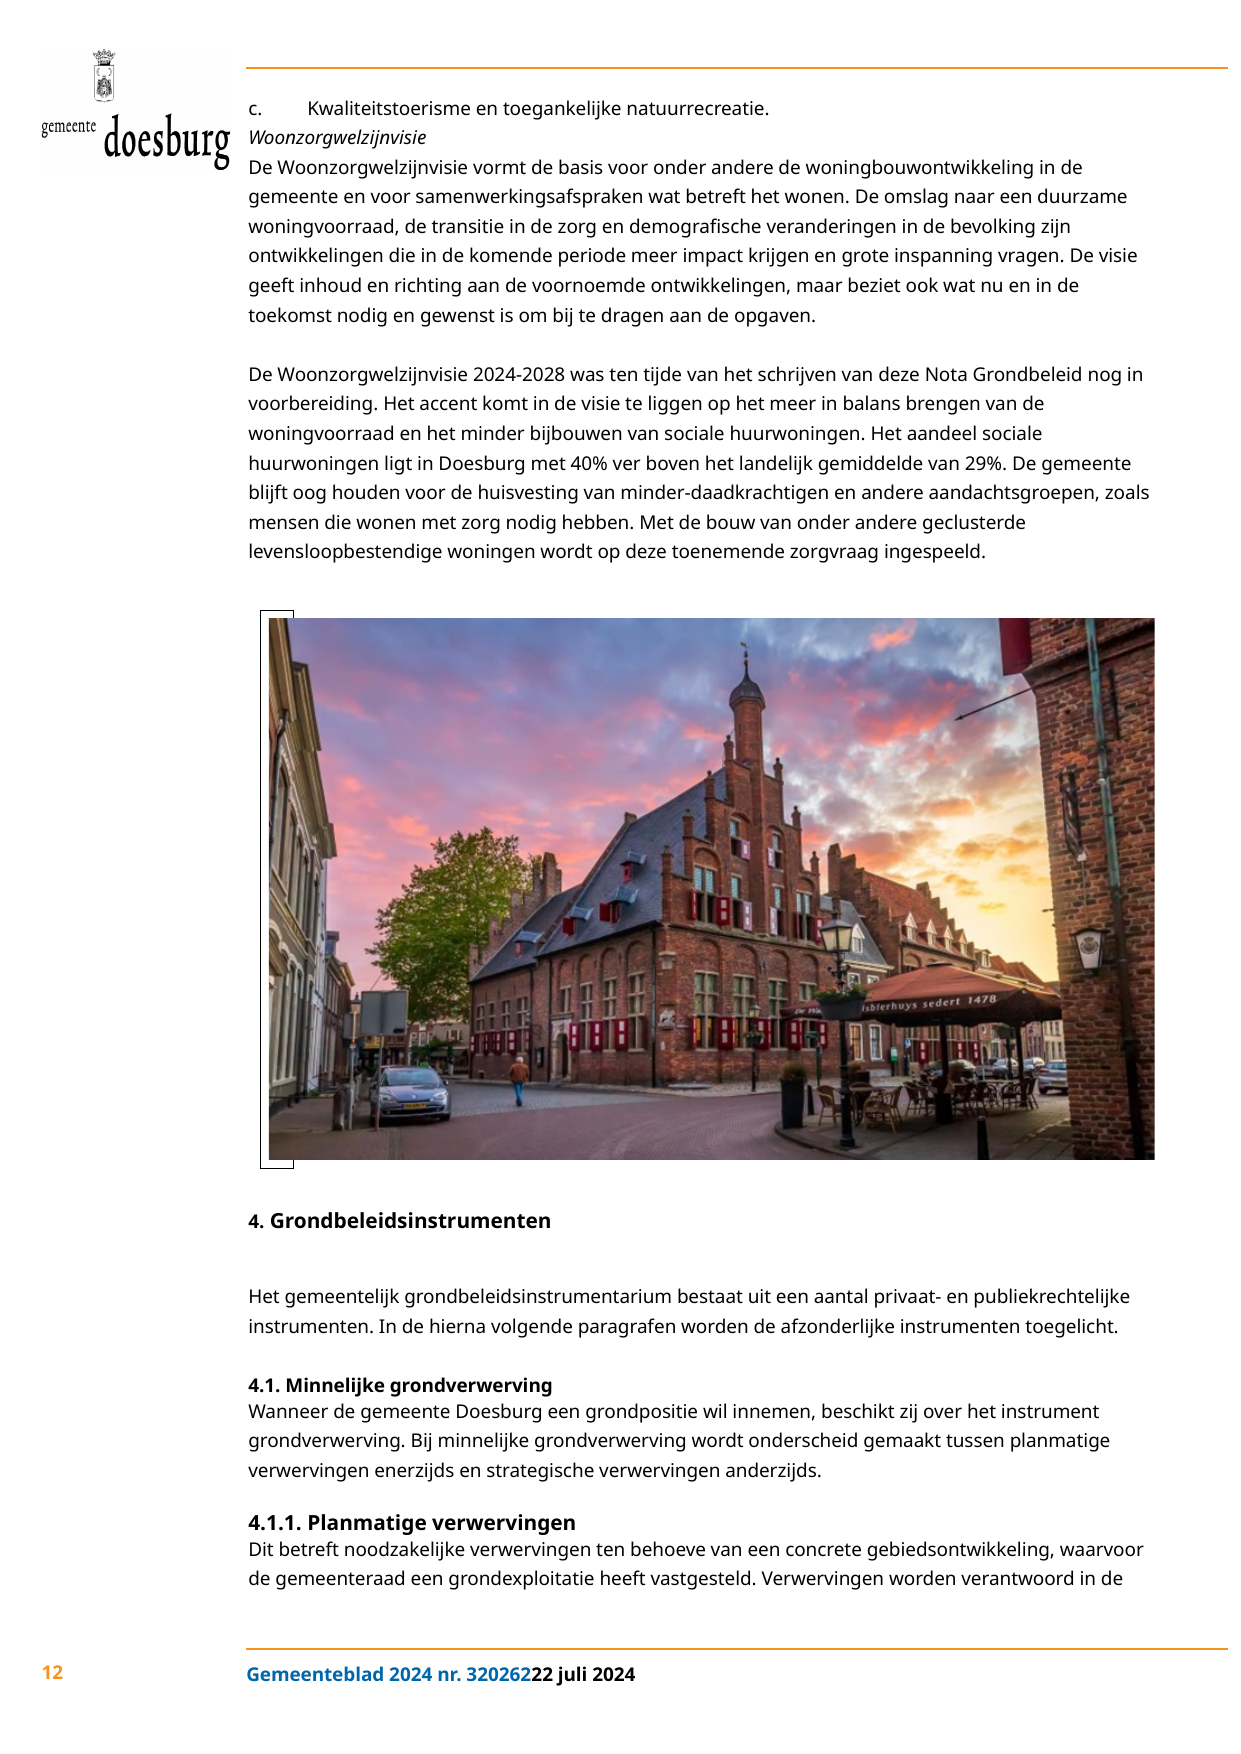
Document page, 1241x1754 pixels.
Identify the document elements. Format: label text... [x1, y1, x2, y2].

text Woonzorgwelzijnvisie [248, 124, 1152, 150]
picture [41, 47, 231, 172]
text 4.1. Minnelijke grondverwerving [248, 1372, 1152, 1398]
text De Woonzorgwelzijnvisie vormt de basis voor onder andere de woningbouwontwikkeling in de gemeente en voor samenwerkingsafspraken wat betreft het wonen. De omslag naar een duurzame woningvoorraad, de transitie in de zorg en demografische veranderingen in de bevolking zijn ontwikkelingen die in de komende periode meer impact krijgen en grote inspanning vragen. De visie geeft inhoud en richting aan de voornoemde ontwikkelingen, maar beziet ook wat nu en in de toekomst nodig en gewenst is om bij te dragen aan de opgaven. [248, 154, 1152, 328]
list Kwaliteitstoerisme en toegankelijke natuurrecreatie. [248, 95, 1152, 121]
text 4.1.1. Planmatige verwervingen [248, 1508, 1152, 1536]
text De Woonzorgwelzijnvisie 2024-2028 was ten tijde van het schrijven van deze Nota Grondbeleid nog in voorbereiding. Het accent komt in de visie te liggen op het meer in balans brengen van de woningvoorraad en het minder bijbouwen van sociale huurwoningen. Het aandeel sociale huurwoningen ligt in Doesburg met 40% ver boven het landelijk gemiddelde van 29%. De gemeente blijft oog houden voor de huisvesting van minder-daadkrachtigen en andere aandachtsgroepen, zoals mensen die wonen met zorg nodig hebben. Met de bouw van onder andere geclusterde levensloopbestendige woningen wordt op deze toenemende zorgvraag ingespeeld. [248, 361, 1152, 564]
picture [268, 618, 1155, 1160]
text 4. Grondbeleidsinstrumenten [248, 1206, 1152, 1234]
text Het gemeentelijk grondbeleidsinstrumentarium bestaat uit een aantal privaat- en publiekrechtelijke instrumenten. In de hierna volgende paragrafen worden de afzonderlijke instrumenten toegelicht. [248, 1283, 1152, 1339]
text Wanneer de gemeente Doesburg een grondpositie wil innemen, beschikt zij over het instrument grondverwerving. Bij minnelijke grondverwerving wordt onderscheid gemaakt tussen planmatige verwervingen enerzijds en strategische verwervingen anderzijds. [248, 1398, 1152, 1483]
text Dit betreft noodzakelijke verwervingen ten behoeve van een concrete gebiedsontwikkeling, waarvoor de gemeenteraad een grondexploitatie heeft vastgesteld. Verwervingen worden verantwoord in de [248, 1536, 1152, 1591]
